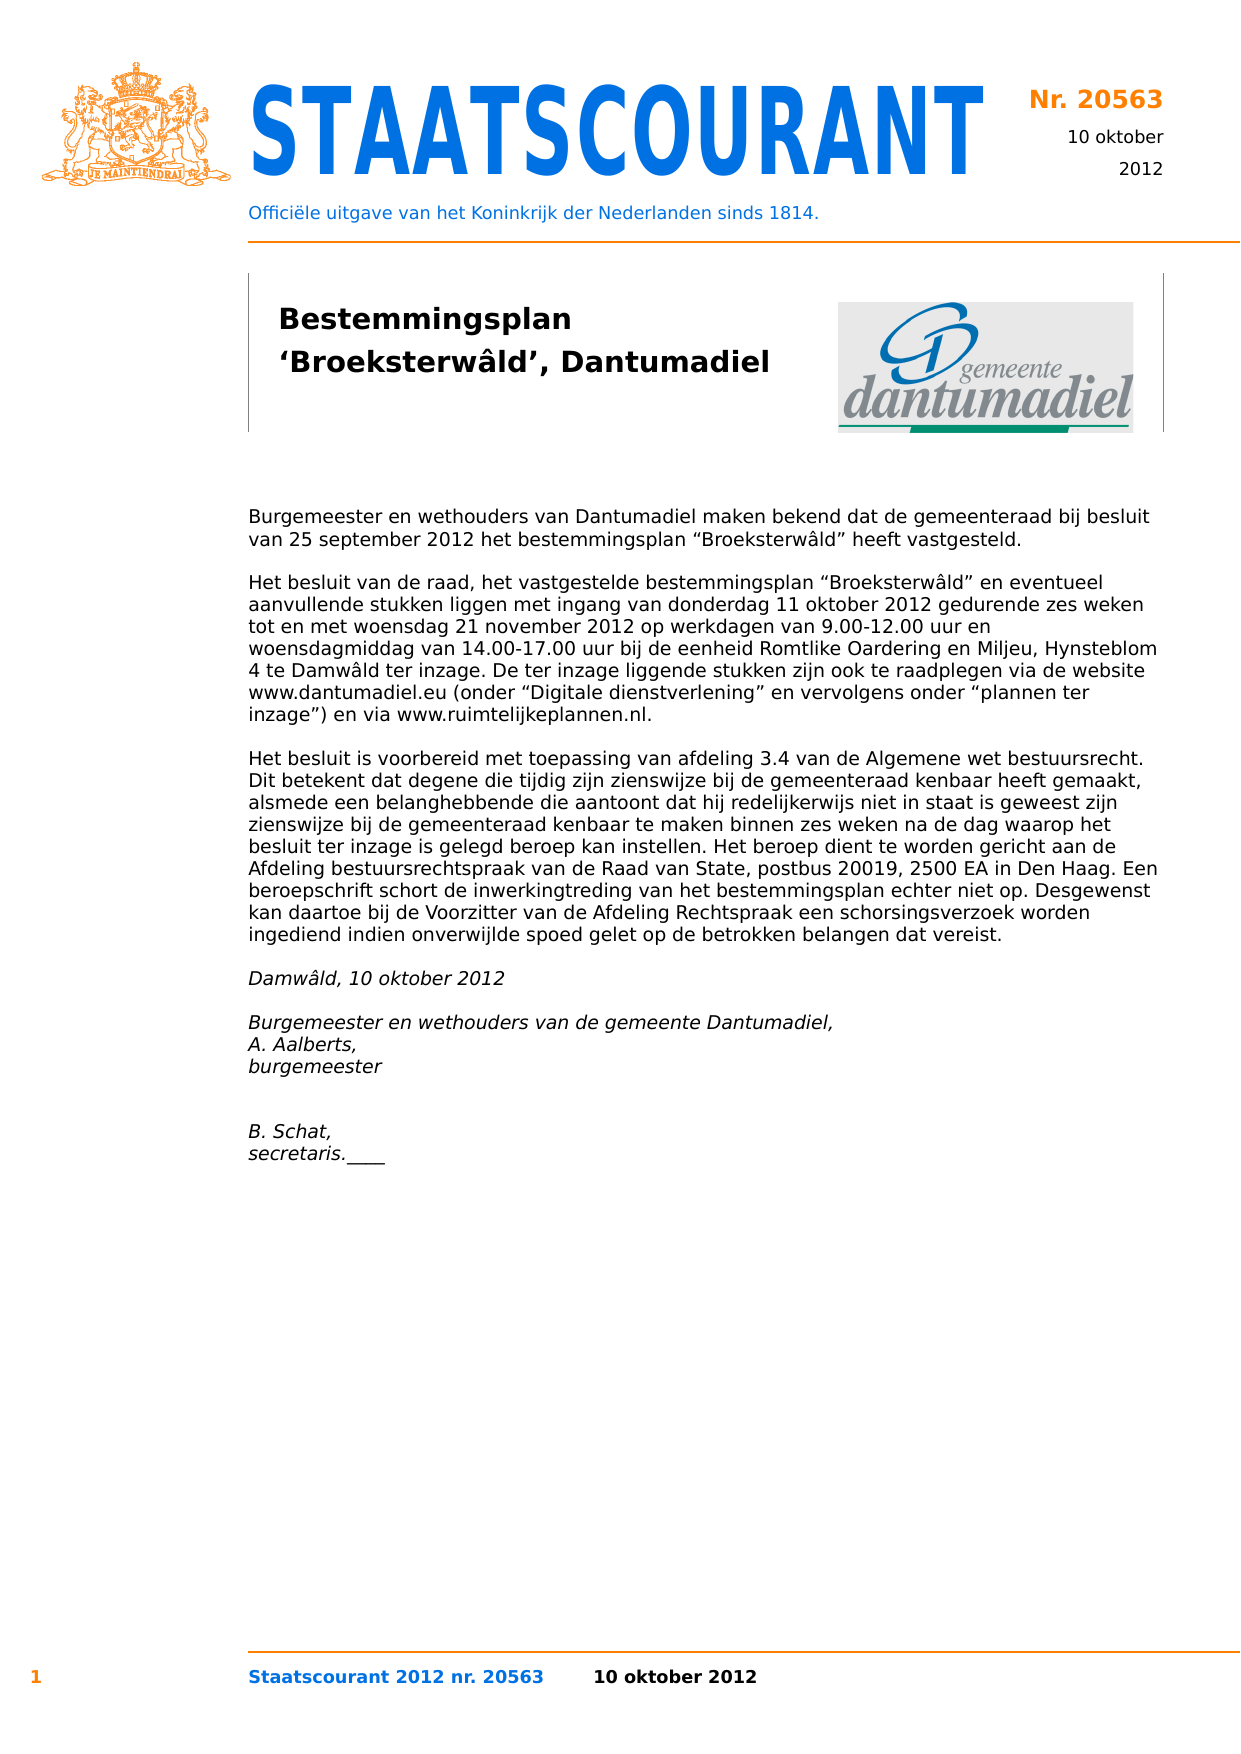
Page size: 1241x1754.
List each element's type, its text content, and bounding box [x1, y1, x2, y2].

table_cell 10 oktober [998, 121, 1240, 153]
table_header Nr. 20563 [998, 62, 1240, 121]
picture [41, 62, 231, 186]
subtitle Bestemmingsplan ‘Broeksterwâld’, Dantumadiel [249, 273, 1163, 432]
table_header STAATSCOURANT [248, 62, 998, 203]
table_cell Officiële uitgave van het Koninkrijk der Nederlanden sinds 1814. [248, 203, 1240, 241]
text Damwâld, 10 oktober 2012 [248, 968, 1163, 990]
text B. Schat, secretaris.____ [248, 1099, 1163, 1165]
text Burgemeester en wethouders van de gemeente Dantumadiel, A. Aalberts, burgemeester [248, 1012, 1163, 1077]
picture [838, 302, 1134, 433]
text Het besluit van de raad, het vastgestelde bestemmingsplan “Broeksterwâld” en eventueel aanvullende stukken liggen met ingang van donderdag 11 oktober 2012 gedurende zes weken tot en met woensdag 21 november 2012 op werkdagen van 9.00-12.00 uur en woensdagmiddag van 14.00-17.00 uur bij de eenheid Romtlike Oardering en Miljeu, Hynsteblom 4 te Damwâld ter inzage. De ter inzage liggende stukken zijn ook te raadplegen via de website www.dantumadiel.eu (onder “Digitale dienstverlening” en vervolgens onder “plannen ter inzage”) en via www.ruimtelijkeplannen.nl. [248, 572, 1163, 726]
text Burgemeester en wethouders van Dantumadiel maken bekend dat de gemeenteraad bij besluit van 25 september 2012 het bestemmingsplan “Broeksterwâld” heeft vastgesteld. [248, 506, 1163, 550]
table_header [25, 62, 248, 241]
text Het besluit is voorbereid met toepassing van afdeling 3.4 van de Algemene wet bestuursrecht. Dit betekent dat degene die tijdig zijn zienswijze bij de gemeenteraad kenbaar heeft gemaakt, alsmede een belanghebbende die aantoont dat hij redelijkerwijs niet in staat is geweest zijn zienswijze bij de gemeenteraad kenbaar te maken binnen zes weken na de dag waarop het besluit ter inzage is gelegd beroep kan instellen. Het beroep dient te worden gericht aan de Afdeling bestuursrechtspraak van de Raad van State, postbus 20019, 2500 EA in Den Haag. Een beroepschrift schort de inwerkingtreding van het bestemmingsplan echter niet op. Desgewenst kan daartoe bij de Voorzitter van de Afdeling Rechtspraak een schorsingsverzoek worden ingediend indien onverwijlde spoed gelet op de betrokken belangen dat vereist. [248, 748, 1163, 946]
table_cell 2012 [998, 153, 1240, 203]
